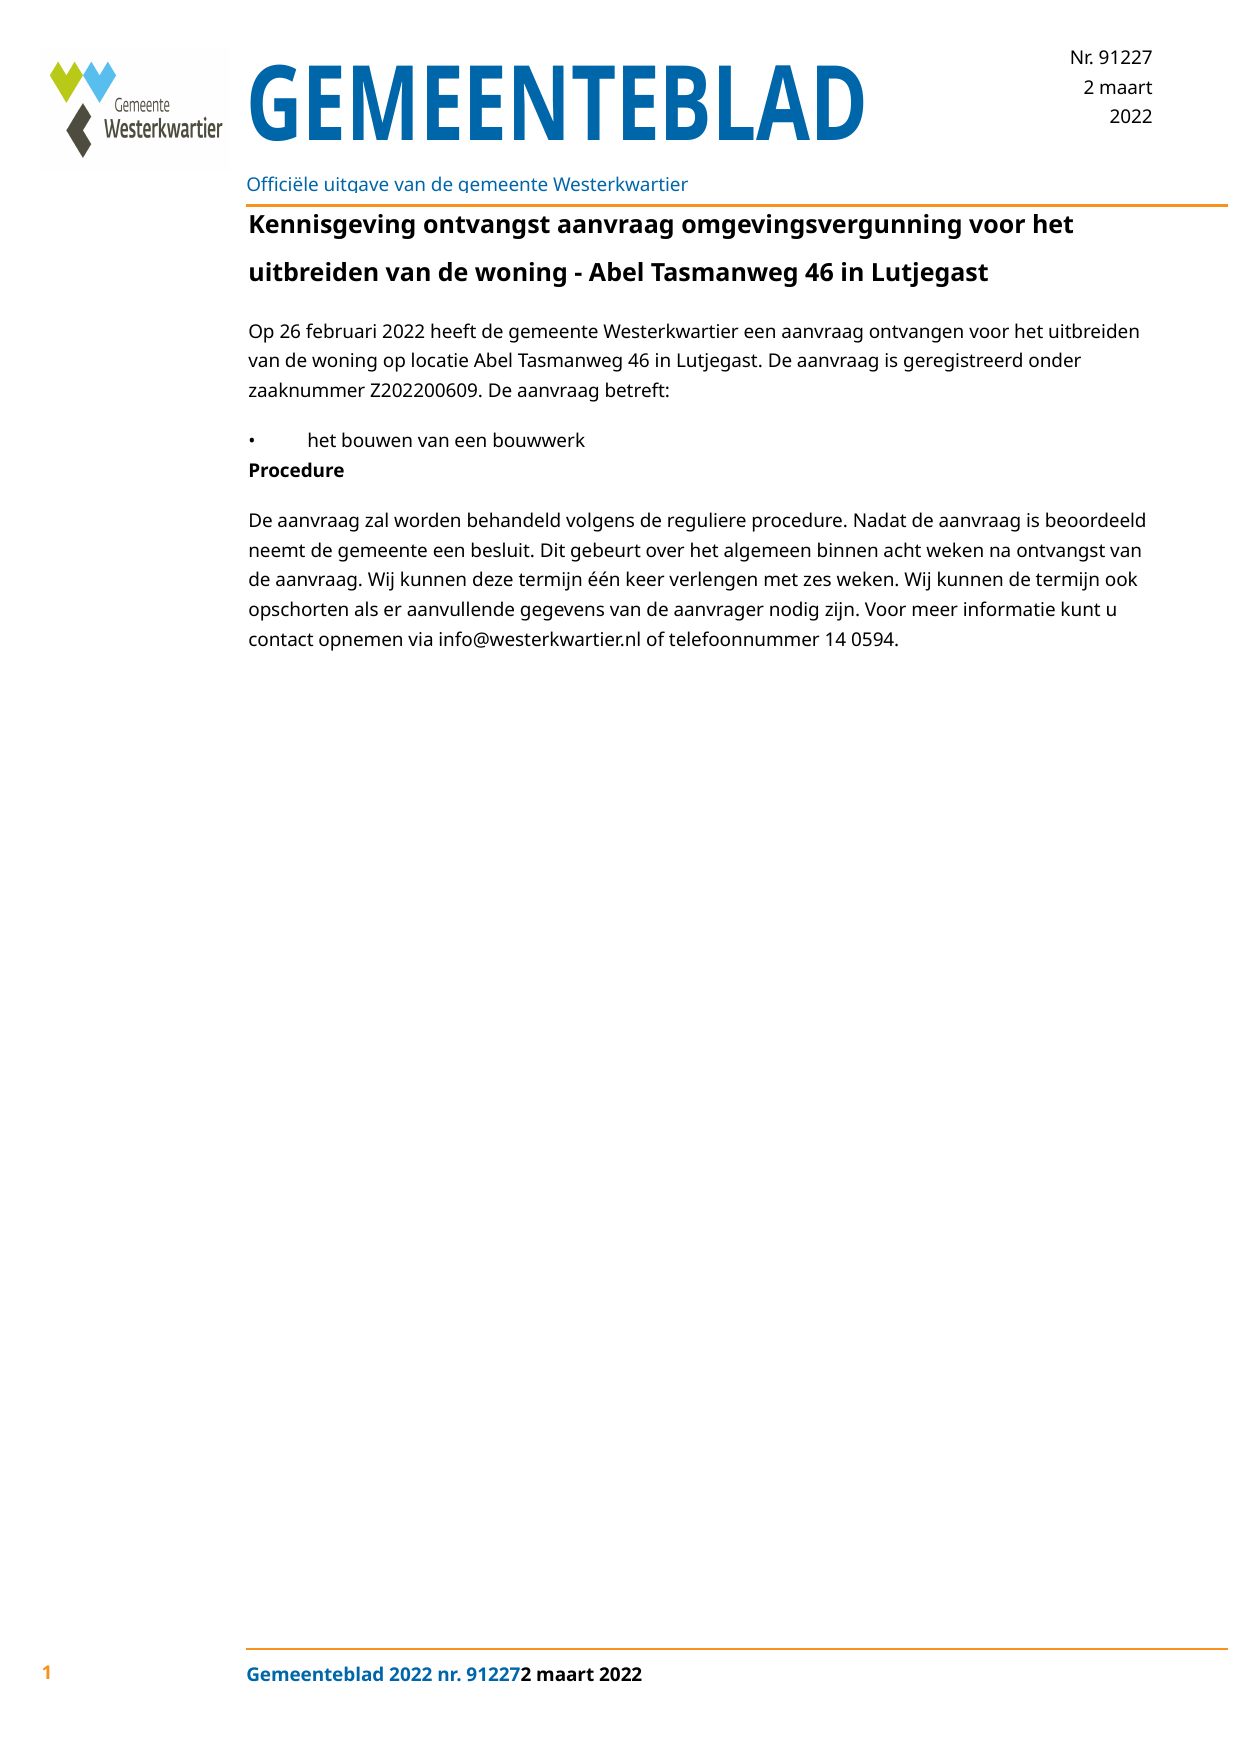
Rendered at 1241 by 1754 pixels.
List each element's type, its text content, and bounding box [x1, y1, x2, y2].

text Op 26 februari 2022 heeft de gemeente Westerkwartier een aanvraag ontvangen voor het uitbreiden van de woning op locatie Abel Tasmanweg 46 in Lutjegast. De aanvraag is geregistreerd onder zaaknummer Z202200609. De aanvraag betreft: [248, 318, 1152, 403]
picture [41, 47, 231, 172]
text Kennisgeving ontvangst aanvraag omgevingsvergunning voor het uitbreiden van de woning - Abel Tasmanweg 46 in Lutjegast [248, 207, 1152, 288]
list het bouwen van een bouwwerk [248, 427, 1152, 453]
text Procedure [248, 457, 1152, 483]
text De aanvraag zal worden behandeld volgens de reguliere procedure. Nadat de aanvraag is beoordeeld neemt de gemeente een besluit. Dit gebeurt over het algemeen binnen acht weken na ontvangst van de aanvraag. Wij kunnen deze termijn één keer verlengen met zes weken. Wij kunnen de termijn ook opschorten als er aanvullende gegevens van de aanvrager nodig zijn. Voor meer informatie kunt u contact opnemen via info@westerkwartier.nl of telefoonnummer 14 0594. [248, 507, 1152, 652]
